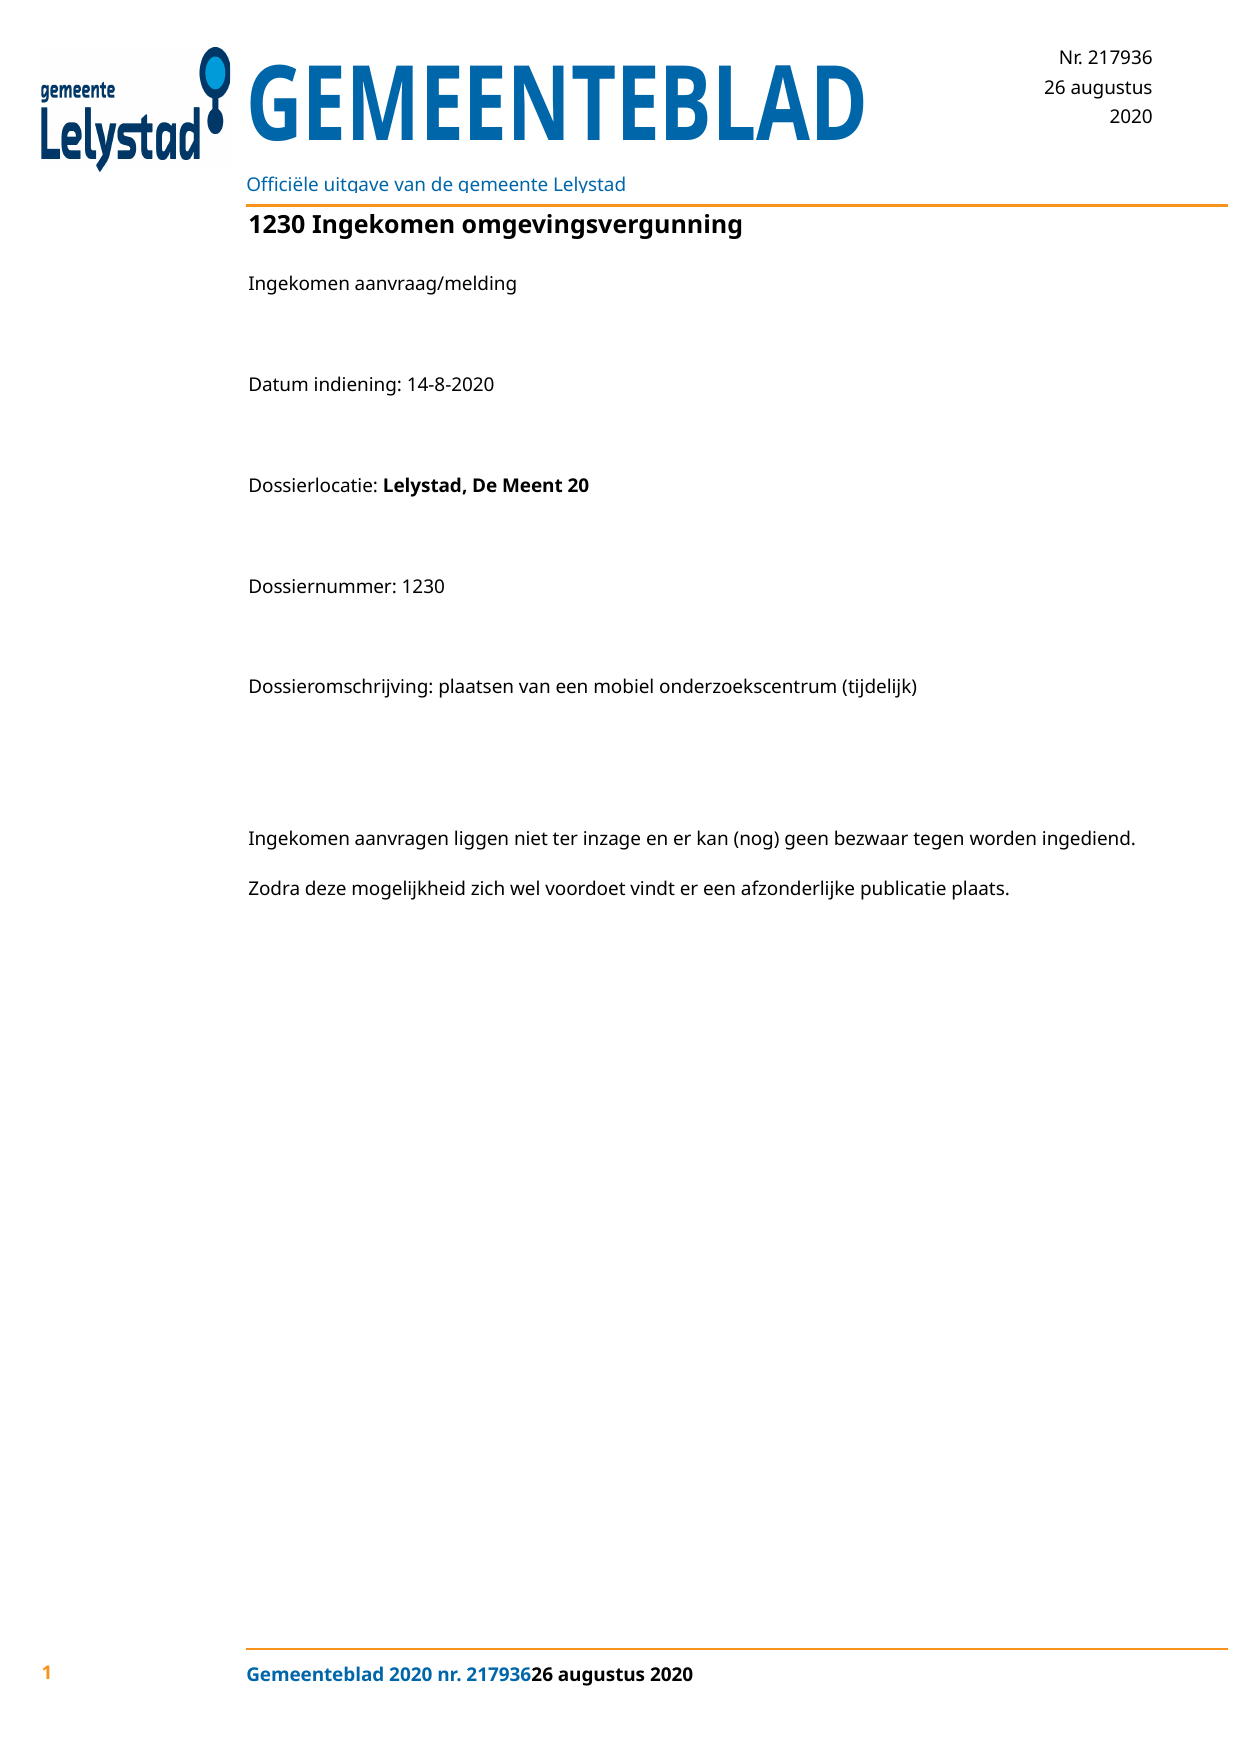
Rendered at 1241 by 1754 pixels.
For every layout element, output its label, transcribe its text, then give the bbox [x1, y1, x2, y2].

text Datum indiening: 14-8-2020 [248, 371, 1152, 397]
text Dossiernummer: 1230 [248, 573, 1152, 598]
text Dossieromschrijving: plaatsen van een mobiel onderzoekscentrum (tijdelijk) [248, 674, 1152, 699]
text Ingekomen aanvragen liggen niet ter inzage en er kan (nog) geen bezwaar tegen worden ingediend. [248, 825, 1152, 851]
text Zodra deze mogelijkheid zich wel voordoet vindt er een afzonderlijke publicatie plaats. [248, 875, 1152, 901]
text Dossierlocatie: Lelystad, De Meent 20 [248, 472, 1152, 498]
text Ingekomen aanvraag/melding [248, 270, 1152, 296]
picture [41, 47, 231, 172]
text 1230 Ingekomen omgevingsvergunning [248, 207, 1152, 241]
